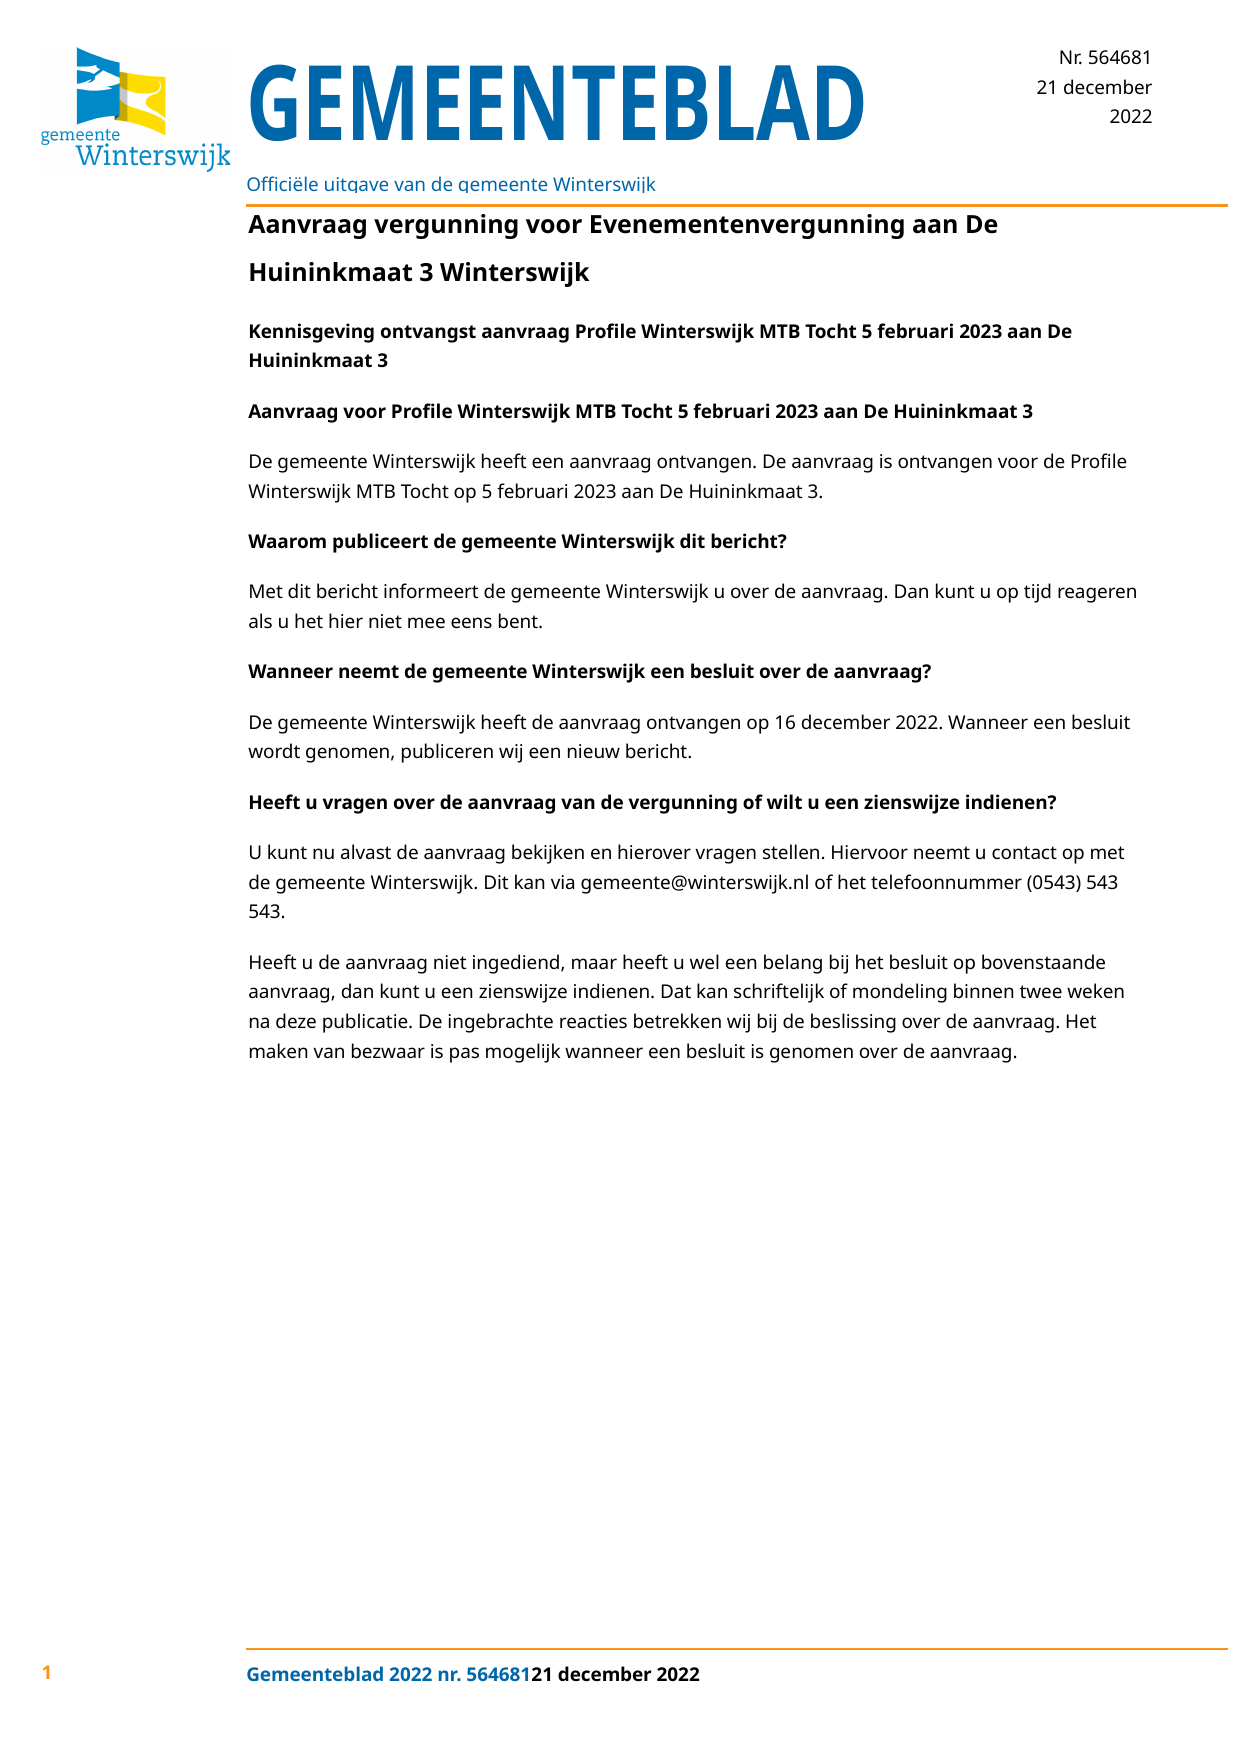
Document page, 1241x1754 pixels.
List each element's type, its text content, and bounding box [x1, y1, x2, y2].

text U kunt nu alvast de aanvraag bekijken en hierover vragen stellen. Hiervoor neemt u contact op met de gemeente Winterswijk. Dit kan via gemeente@winterswijk.nl of het telefoonnummer (0543) 543 543. [248, 839, 1152, 924]
text De gemeente Winterswijk heeft de aanvraag ontvangen op 16 december 2022. Wanneer een besluit wordt genomen, publiceren wij een nieuw bericht. [248, 709, 1152, 764]
text Waarom publiceert de gemeente Winterswijk dit bericht? [248, 528, 1152, 554]
text Aanvraag voor Profile Winterswijk MTB Tocht 5 februari 2023 aan De Huininkmaat 3 [248, 398, 1152, 424]
text Kennisgeving ontvangst aanvraag Profile Winterswijk MTB Tocht 5 februari 2023 aan De Huininkmaat 3 [248, 318, 1152, 373]
picture [41, 47, 231, 172]
text Heeft u vragen over de aanvraag van de vergunning of wilt u een zienswijze indienen? [248, 789, 1152, 815]
text Met dit bericht informeert de gemeente Winterswijk u over de aanvraag. Dan kunt u op tijd reageren als u het hier niet mee eens bent. [248, 579, 1152, 634]
text De gemeente Winterswijk heeft een aanvraag ontvangen. De aanvraag is ontvangen voor de Profile Winterswijk MTB Tocht op 5 februari 2023 aan De Huininkmaat 3. [248, 448, 1152, 504]
text Heeft u de aanvraag niet ingediend, maar heeft u wel een belang bij het besluit op bovenstaande aanvraag, dan kunt u een zienswijze indienen. Dat kan schriftelijk of mondeling binnen twee weken na deze publicatie. De ingebrachte reacties betrekken wij bij de beslissing over de aanvraag. Het maken van bezwaar is pas mogelijk wanneer een besluit is genomen over de aanvraag. [248, 949, 1152, 1064]
text Aanvraag vergunning voor Evenementenvergunning aan De Huininkmaat 3 Winterswijk [248, 207, 1152, 288]
text Wanneer neemt de gemeente Winterswijk een besluit over de aanvraag? [248, 659, 1152, 684]
picture [225, 153, 231, 162]
